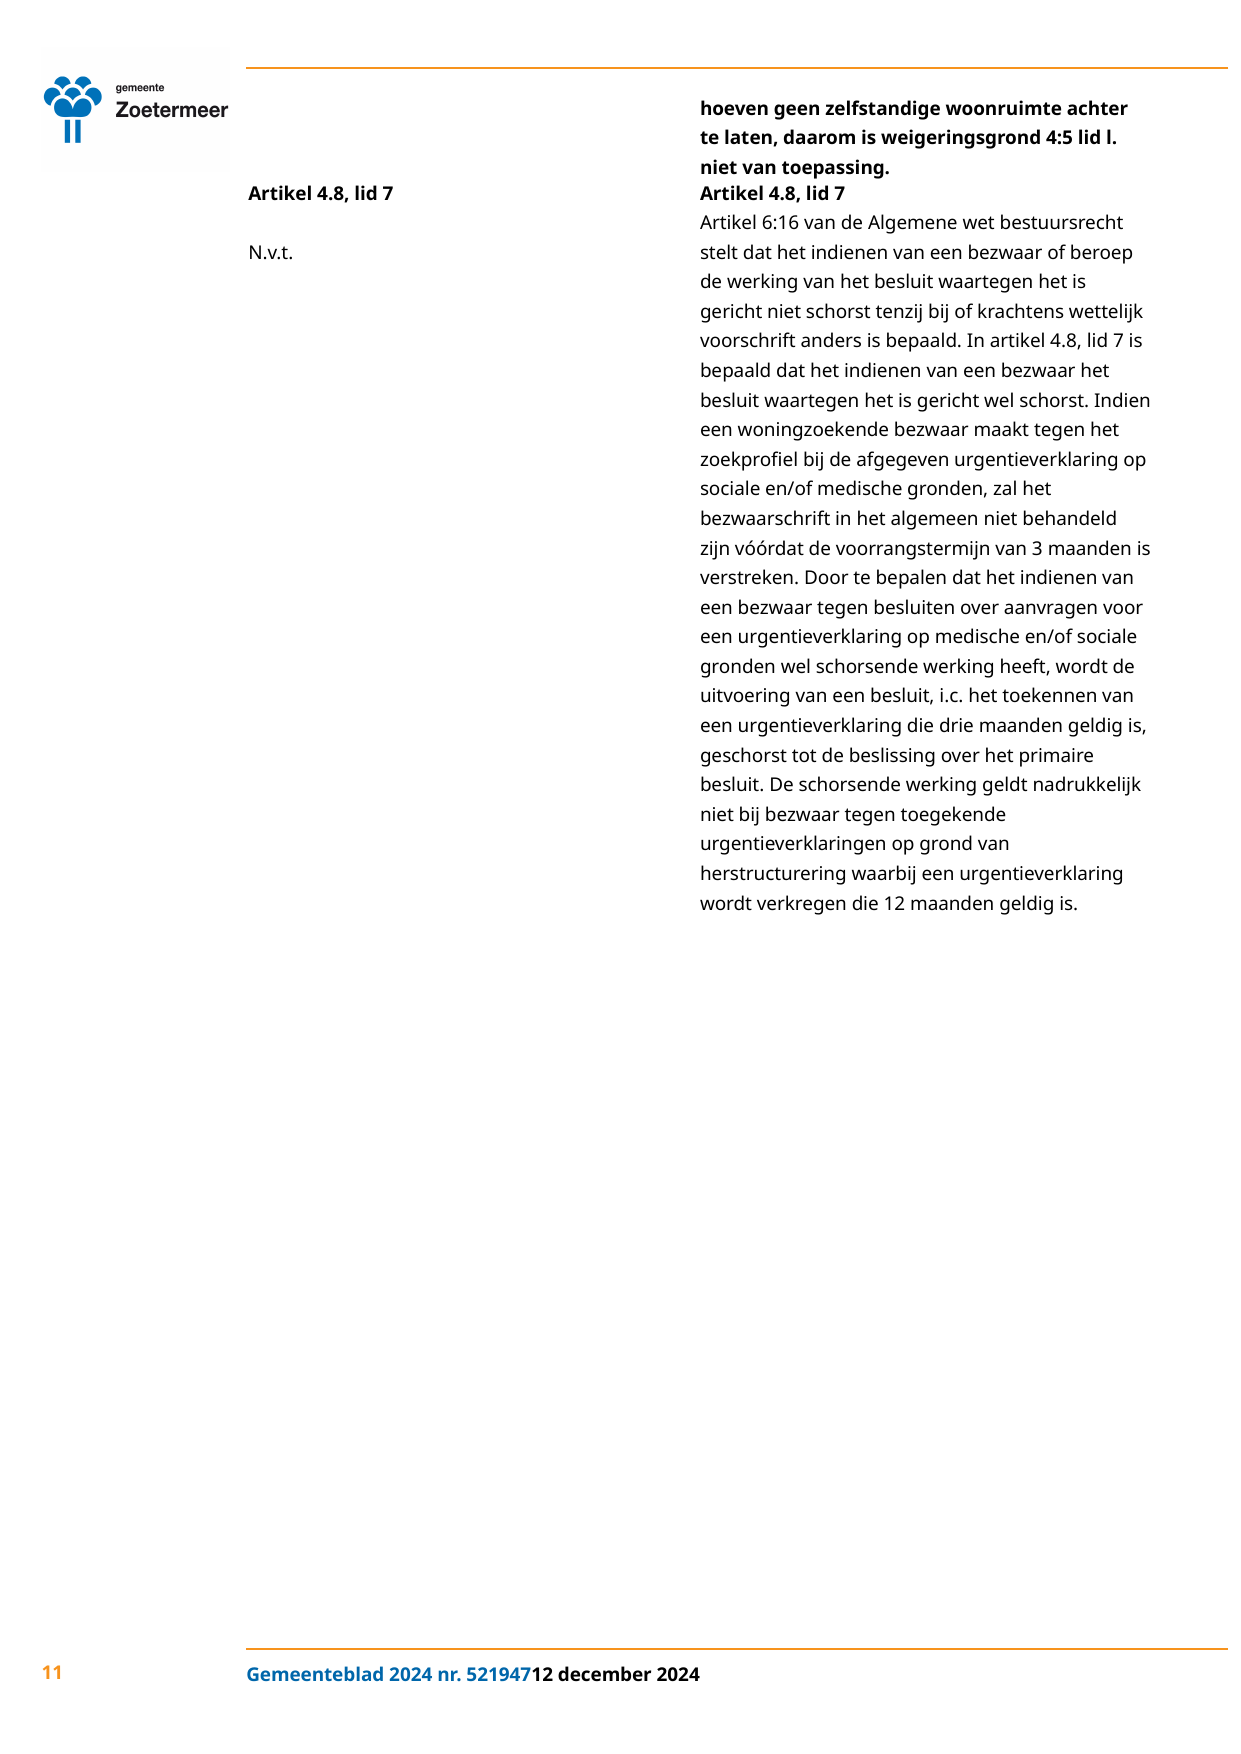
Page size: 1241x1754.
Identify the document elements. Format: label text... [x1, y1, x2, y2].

table_cell [248, 95, 700, 180]
table_cell Artikel 4.8, lid 7 Artikel 6:16 van de Algemene wet bestuursrecht stelt dat het indienen van een bezwaar of beroep de werking van het besluit waartegen het is gericht niet schorst tenzij bij of krachtens wettelijk voorschrift anders is bepaald. In artikel 4.8, lid 7 is bepaald dat het indienen van een bezwaar het besluit waartegen het is gericht wel schorst. Indien een woningzoekende bezwaar maakt tegen het zoekprofiel bij de afgegeven urgentieverklaring op sociale en/of medische gronden, zal het bezwaarschrift in het algemeen niet behandeld zijn vóórdat de voorrangstermijn van 3 maanden is verstreken. Door te bepalen dat het indienen van een bezwaar tegen besluiten over aanvragen voor een urgentieverklaring op medische en/of sociale gronden wel schorsende werking heeft, wordt de uitvoering van een besluit, i.c. het toekennen van een urgentieverklaring die drie maanden geldig is, geschorst tot de beslissing over het primaire besluit. De schorsende werking geldt nadrukkelijk niet bij bezwaar tegen toegekende urgentieverklaringen op grond van herstructurering waarbij een urgentieverklaring wordt verkregen die 12 maanden geldig is. [700, 180, 1152, 915]
picture [41, 47, 231, 172]
table_cell Artikel 4.8, lid 7 N.v.t. [248, 180, 700, 915]
table_cell hoeven geen zelfstandige woonruimte achter te laten, daarom is weigeringsgrond 4:5 lid l. niet van toepassing. [700, 95, 1152, 180]
